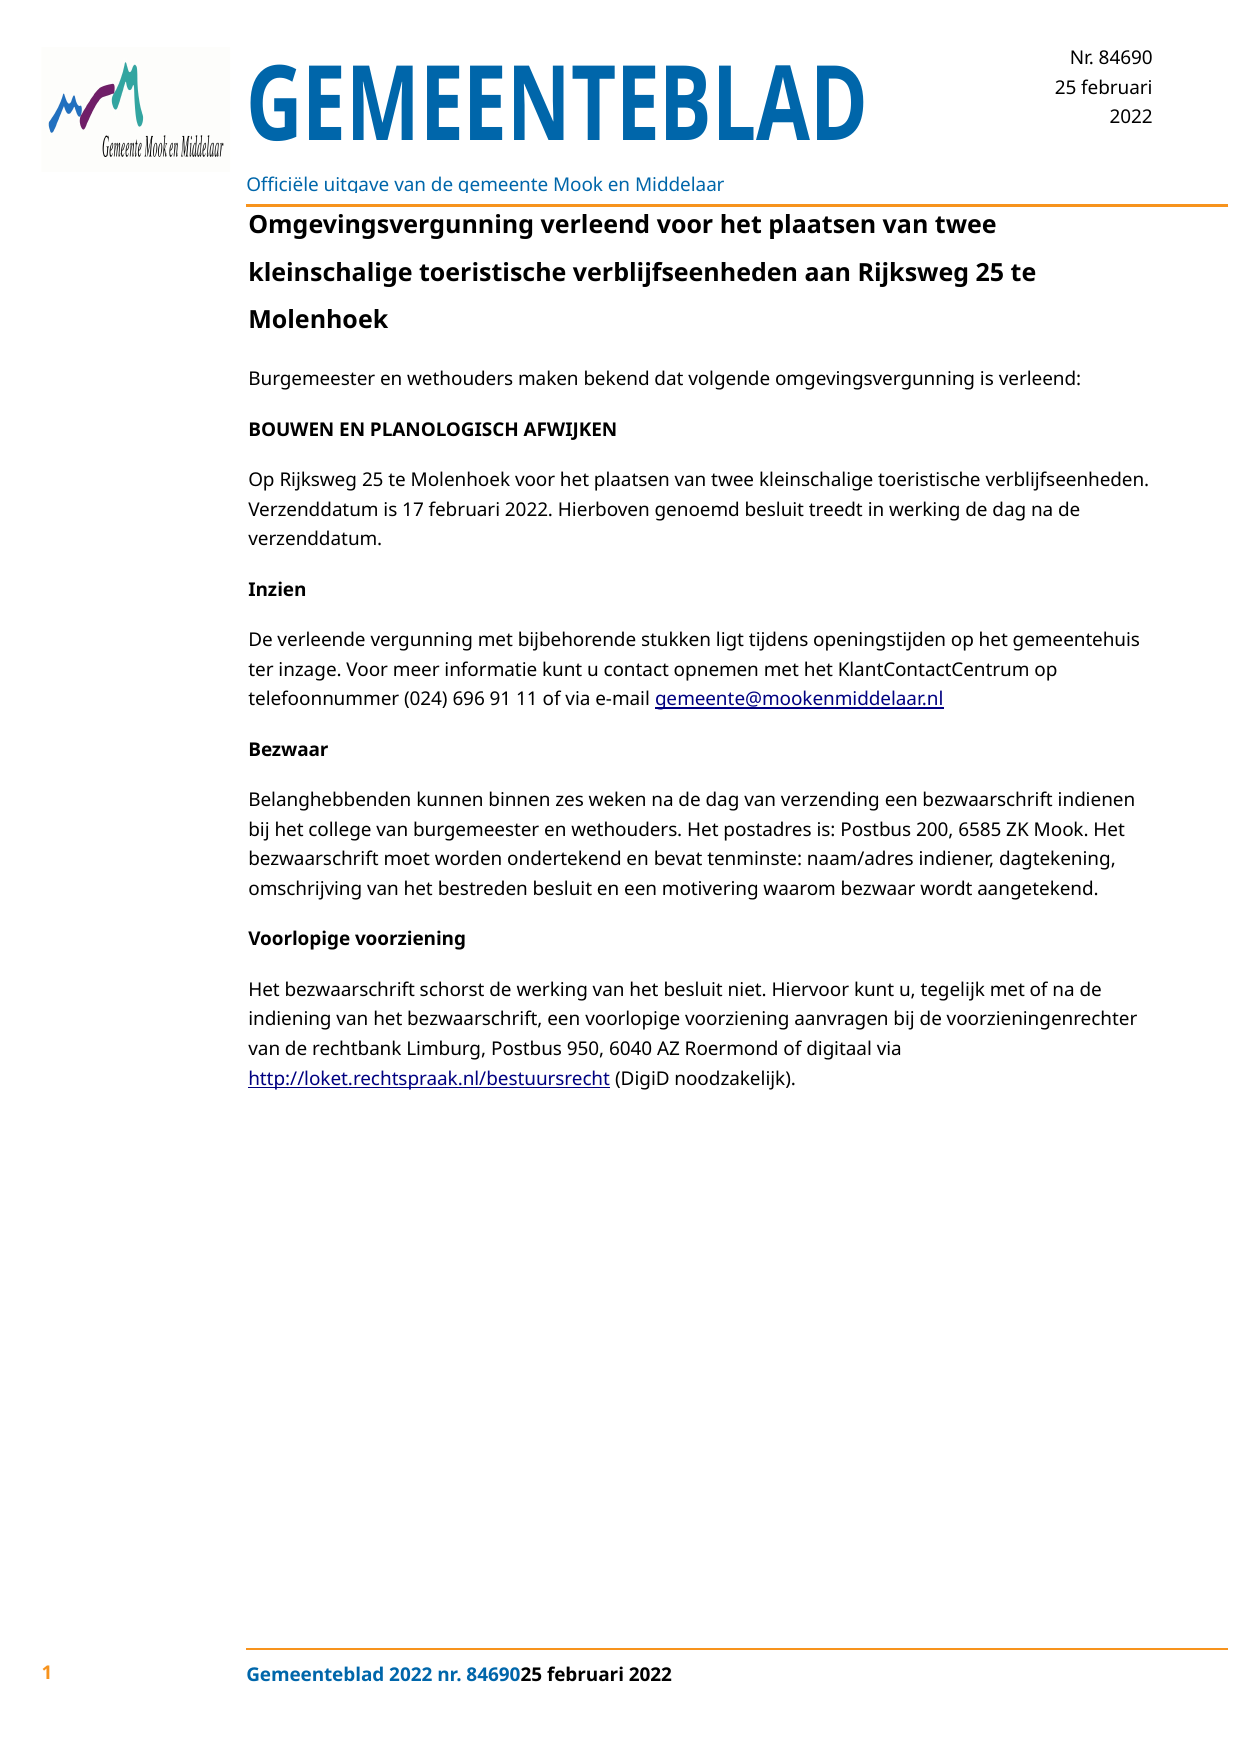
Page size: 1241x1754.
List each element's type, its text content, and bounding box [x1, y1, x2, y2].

text Bezwaar [248, 736, 1152, 762]
text Inzien [248, 576, 1152, 602]
text BOUWEN EN PLANOLOGISCH AFWIJKEN [248, 416, 1152, 442]
text Burgemeester en wethouders maken bekend dat volgende omgevingsvergunning is verleend: [248, 366, 1152, 391]
text De verleende vergunning met bijbehorende stukken ligt tijdens openingstijden op het gemeentehuis ter inzage. Voor meer informatie kunt u contact opnemen met het KlantContactCentrum op telefoonnummer (024) 696 91 11 of via e-mail gemeente@mookenmiddelaar.nl [248, 626, 1152, 711]
picture [41, 47, 231, 172]
text Voorlopige voorziening [248, 926, 1152, 951]
text Het bezwaarschrift schorst de werking van het besluit niet. Hiervoor kunt u, tegelijk met of na de indiening van het bezwaarschrift, een voorlopige voorziening aanvragen bij de voorzieningenrechter van de rechtbank Limburg, Postbus 950, 6040 AZ Roermond of digitaal via http://loket.rechtspraak.nl/bestuursrecht (DigiD noodzakelijk). [248, 976, 1152, 1090]
text Belanghebbenden kunnen binnen zes weken na de dag van verzending een bezwaarschrift indienen bij het college van burgemeester en wethouders. Het postadres is: Postbus 200, 6585 ZK Mook. Het bezwaarschrift moet worden ondertekend en bevat tenminste: naam/adres indiener, dagtekening, omschrijving van het bestreden besluit en een motivering waarom bezwaar wordt aangetekend. [248, 786, 1152, 901]
text Omgevingsvergunning verleend voor het plaatsen van twee kleinschalige toeristische verblijfseenheden aan Rijksweg 25 te Molenhoek [248, 207, 1152, 336]
text Op Rijksweg 25 te Molenhoek voor het plaatsen van twee kleinschalige toeristische verblijfseenheden. Verzenddatum is 17 februari 2022. Hierboven genoemd besluit treedt in werking de dag na de verzenddatum. [248, 466, 1152, 551]
